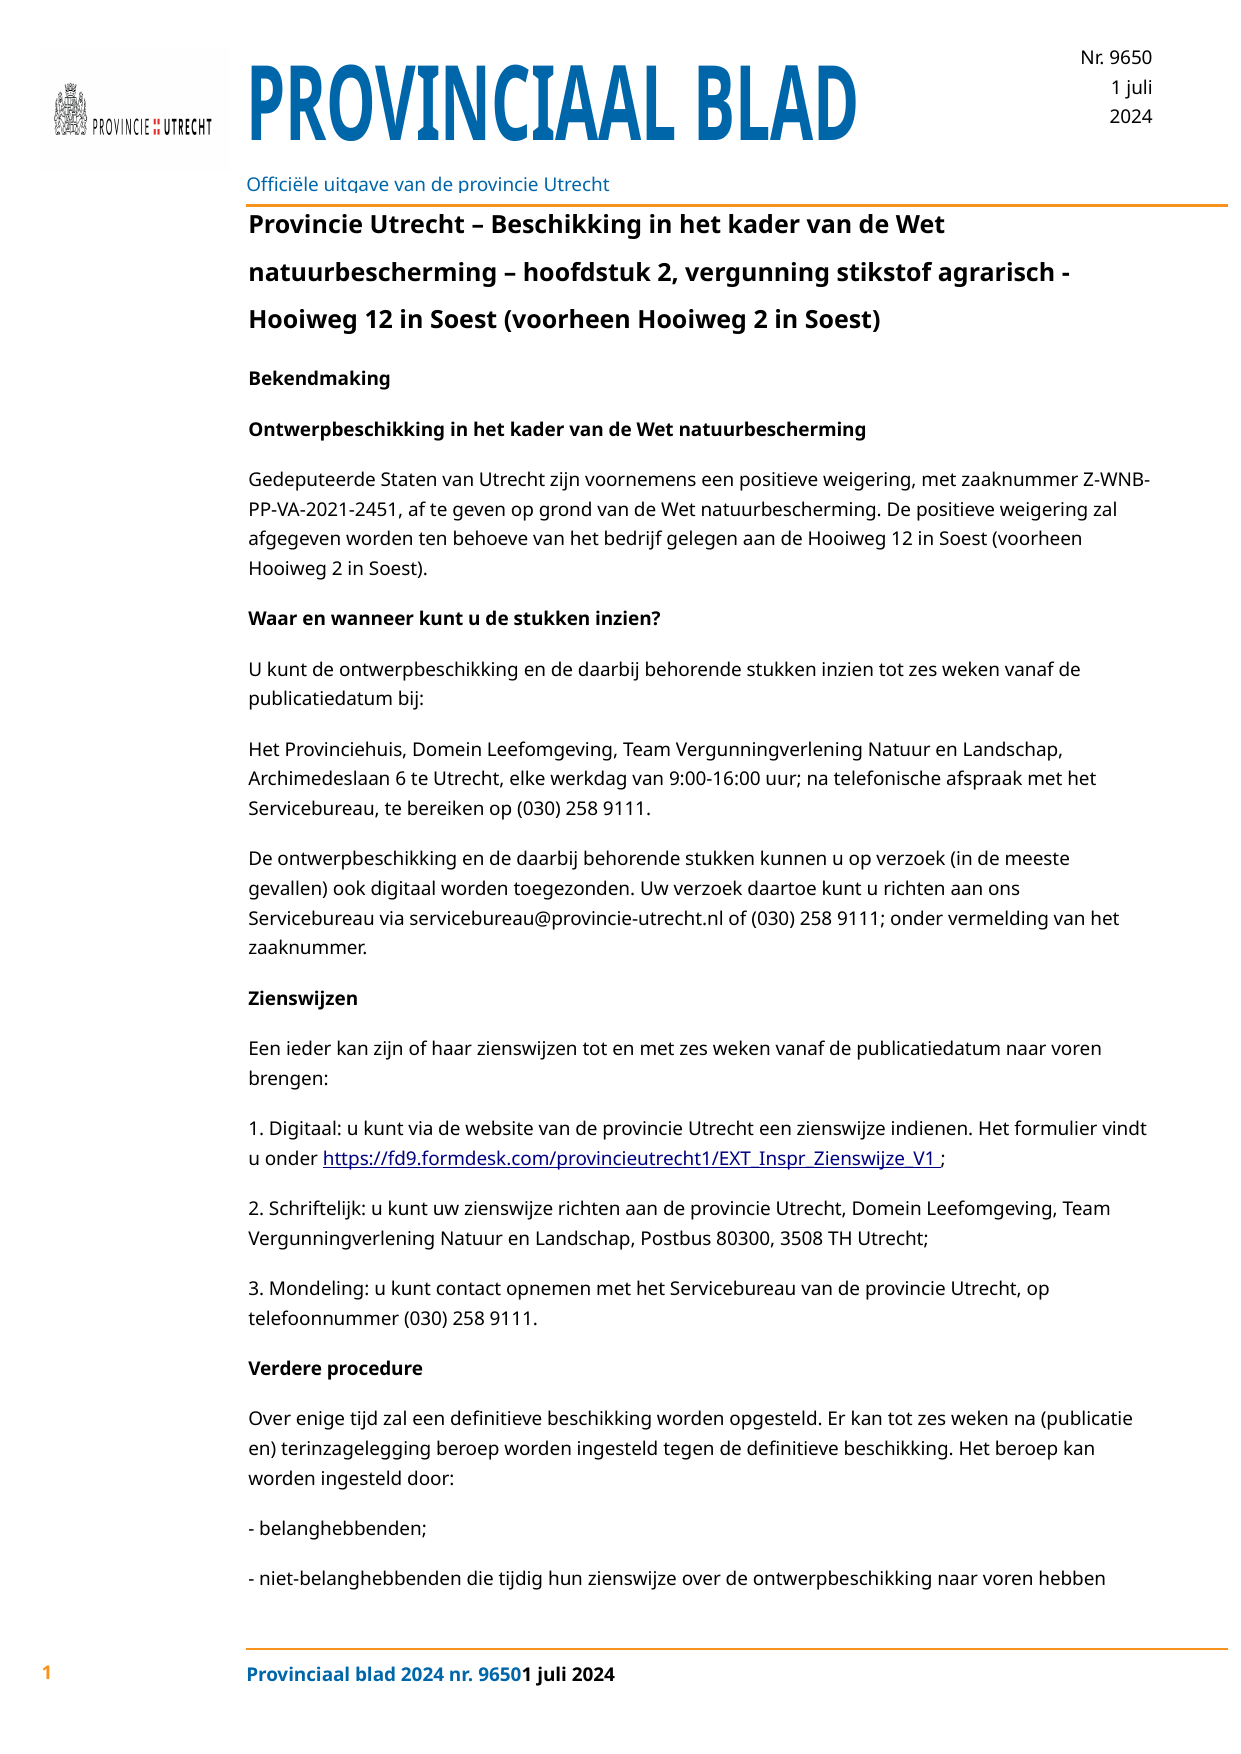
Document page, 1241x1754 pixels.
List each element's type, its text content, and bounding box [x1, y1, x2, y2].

text De ontwerpbeschikking en de daarbij behorende stukken kunnen u op verzoek (in de meeste gevallen) ook digitaal worden toegezonden. Uw verzoek daartoe kunt u richten aan ons Servicebureau via servicebureau@provincie-utrecht.nl of (030) 258 9111; onder vermelding van het zaaknummer. [248, 846, 1152, 960]
text Provincie Utrecht – Beschikking in het kader van de Wet natuurbescherming – hoofdstuk 2, vergunning stikstof agrarisch - Hooiweg 12 in Soest (voorheen Hooiweg 2 in Soest) [248, 207, 1152, 336]
text Ontwerpbeschikking in het kader van de Wet natuurbescherming [248, 416, 1152, 442]
text Bekendmaking [248, 366, 1152, 391]
text 3. Mondeling: u kunt contact opnemen met het Servicebureau van de provincie Utrecht, op telefoonnummer (030) 258 9111. [248, 1275, 1152, 1330]
text Verdere procedure [248, 1355, 1152, 1381]
text - belanghebbenden; [248, 1515, 1152, 1541]
text Zienswijzen [248, 985, 1152, 1010]
text Het Provinciehuis, Domein Leefomgeving, Team Vergunningverlening Natuur en Landschap, Archimedeslaan 6 te Utrecht, elke werkdag van 9:00-16:00 uur; na telefonische afspraak met het Servicebureau, te bereiken op (030) 258 9111. [248, 736, 1152, 821]
text 2. Schriftelijk: u kunt uw zienswijze richten aan de provincie Utrecht, Domein Leefomgeving, Team Vergunningverlening Natuur en Landschap, Postbus 80300, 3508 TH Utrecht; [248, 1195, 1152, 1250]
text Waar en wanneer kunt u de stukken inzien? [248, 606, 1152, 631]
text Gedeputeerde Staten van Utrecht zijn voornemens een positieve weigering, met zaaknummer Z-WNB-PP-VA-2021-2451, af te geven op grond van de Wet natuurbescherming. De positieve weigering zal afgegeven worden ten behoeve van het bedrijf gelegen aan de Hooiweg 12 in Soest (voorheen Hooiweg 2 in Soest). [248, 466, 1152, 581]
text U kunt de ontwerpbeschikking en de daarbij behorende stukken inzien tot zes weken vanaf de publicatiedatum bij: [248, 656, 1152, 711]
text - niet-belanghebbenden die tijdig hun zienswijze over de ontwerpbeschikking naar voren hebben [248, 1566, 1152, 1591]
text Een ieder kan zijn of haar zienswijzen tot en met zes weken vanaf de publicatiedatum naar voren brengen: [248, 1035, 1152, 1090]
text Over enige tijd zal een definitieve beschikking worden opgesteld. Er kan tot zes weken na (publicatie en) terinzagelegging beroep worden ingesteld tegen de definitieve beschikking. Het beroep kan worden ingesteld door: [248, 1406, 1152, 1490]
picture [41, 47, 231, 172]
text 1. Digitaal: u kunt via de website van de provincie Utrecht een zienswijze indienen. Het formulier vindt u onder https://fd9.formdesk.com/provincieutrecht1/EXT_Inspr_Zienswijze_V1 ; [248, 1115, 1152, 1170]
